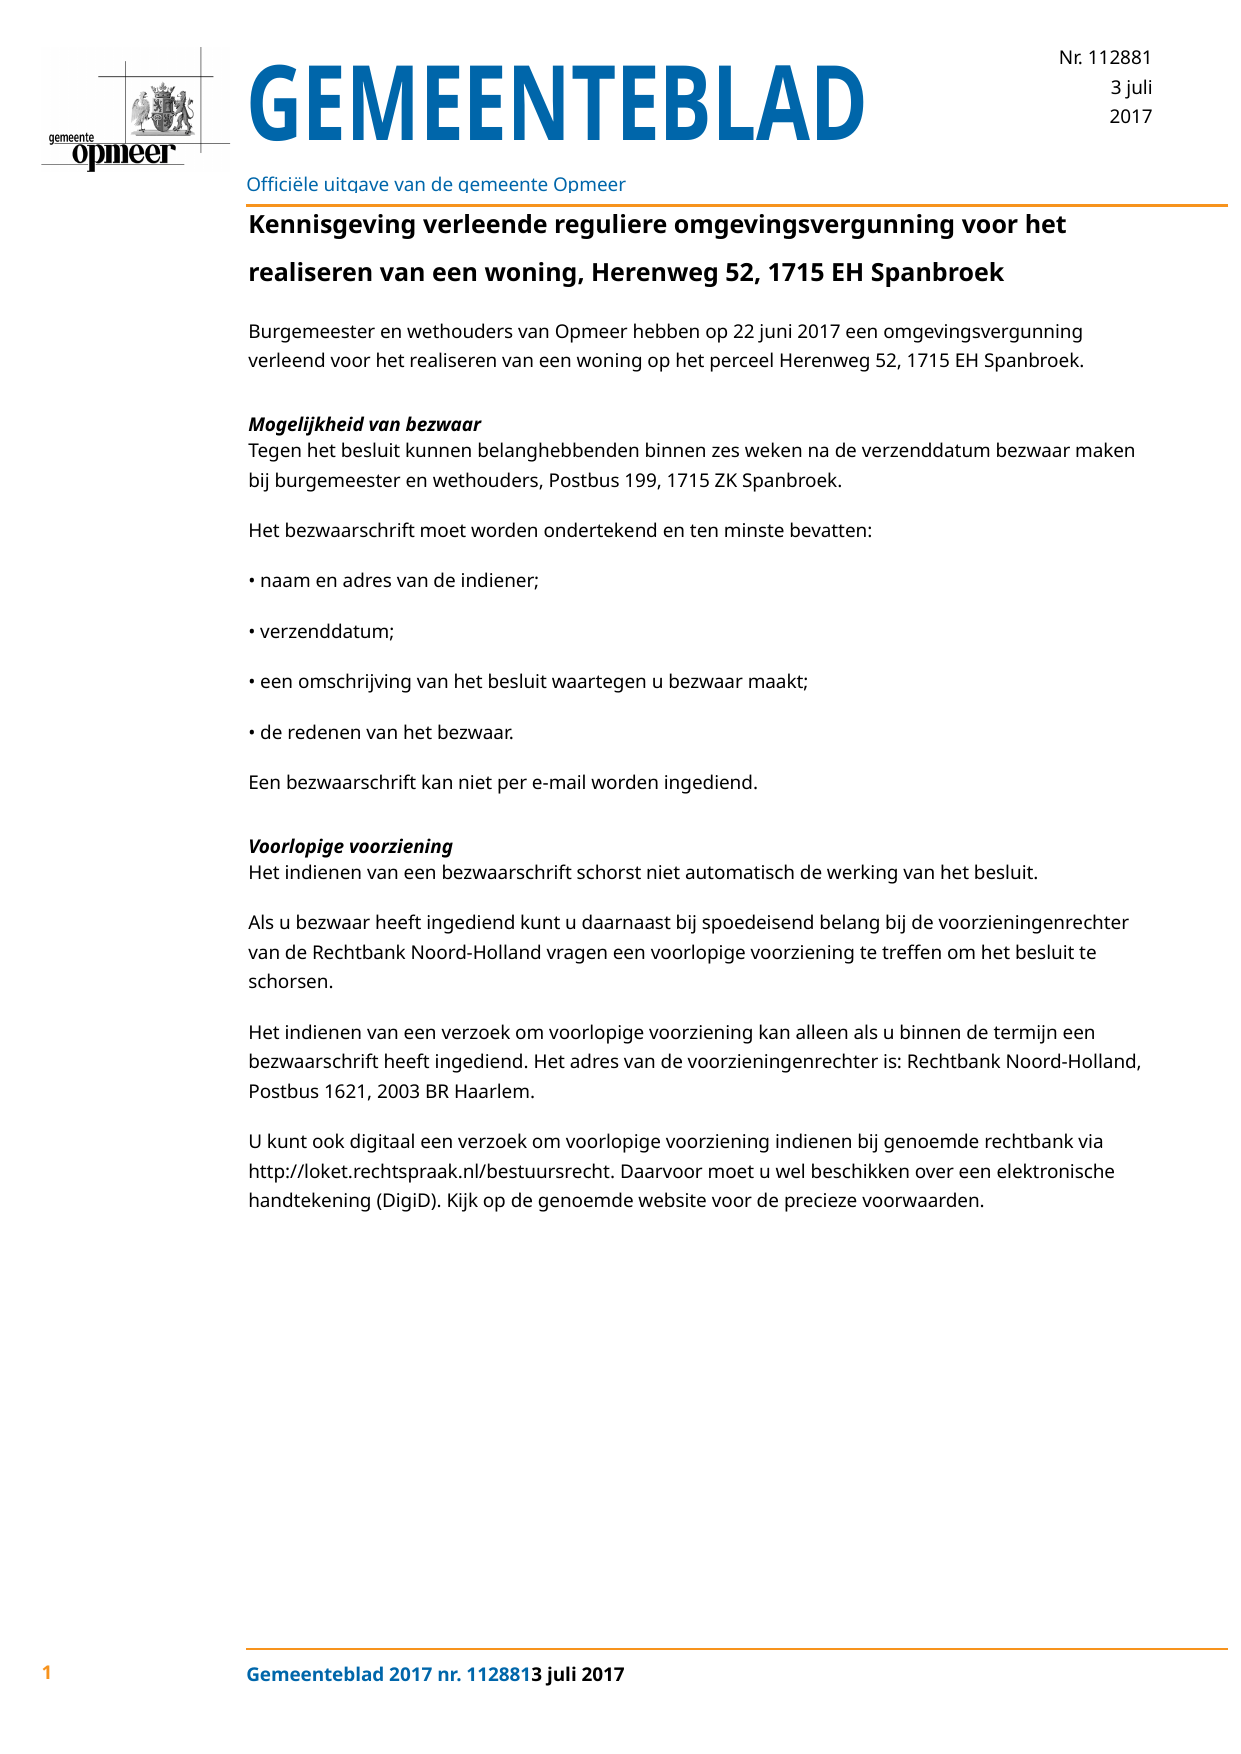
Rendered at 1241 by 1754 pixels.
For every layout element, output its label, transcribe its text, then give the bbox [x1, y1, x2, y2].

text Burgemeester en wethouders van Opmeer hebben op 22 juni 2017 een omgevingsvergunning verleend voor het realiseren van een woning op het perceel Herenweg 52, 1715 EH Spanbroek. [248, 318, 1152, 373]
text • verzenddatum; [248, 618, 1152, 644]
text U kunt ook digitaal een verzoek om voorlopige voorziening indienen bij genoemde rechtbank via http://loket.rechtspraak.nl/bestuursrecht. Daarvoor moet u wel beschikken over een elektronische handtekening (DigiD). Kijk op de genoemde website voor de precieze voorwaarden. [248, 1128, 1152, 1213]
text Het bezwaarschrift moet worden ondertekend en ten minste bevatten: [248, 517, 1152, 543]
text Het indienen van een bezwaarschrift schorst niet automatisch de werking van het besluit. [248, 859, 1152, 885]
text Tegen het besluit kunnen belanghebbenden binnen zes weken na de verzenddatum bezwaar maken bij burgemeester en wethouders, Postbus 199, 1715 ZK Spanbroek. [248, 437, 1152, 492]
text Een bezwaarschrift kan niet per e-mail worden ingediend. [248, 769, 1152, 795]
text Voorlopige voorziening [248, 833, 1152, 859]
text Mogelijkheid van bezwaar [248, 411, 1152, 437]
text • naam en adres van de indiener; [248, 568, 1152, 593]
text • een omschrijving van het besluit waartegen u bezwaar maakt; [248, 668, 1152, 694]
text • de redenen van het bezwaar. [248, 719, 1152, 744]
picture [41, 47, 231, 172]
text Kennisgeving verleende reguliere omgevingsvergunning voor het realiseren van een woning, Herenweg 52, 1715 EH Spanbroek [248, 207, 1152, 288]
text Het indienen van een verzoek om voorlopige voorziening kan alleen als u binnen de termijn een bezwaarschrift heeft ingediend. Het adres van de voorzieningenrechter is: Rechtbank Noord-Holland, Postbus 1621, 2003 BR Haarlem. [248, 1019, 1152, 1104]
text Als u bezwaar heeft ingediend kunt u daarnaast bij spoedeisend belang bij de voorzieningenrechter van de Rechtbank Noord-Holland vragen een voorlopige voorziening te treffen om het besluit te schorsen. [248, 909, 1152, 994]
